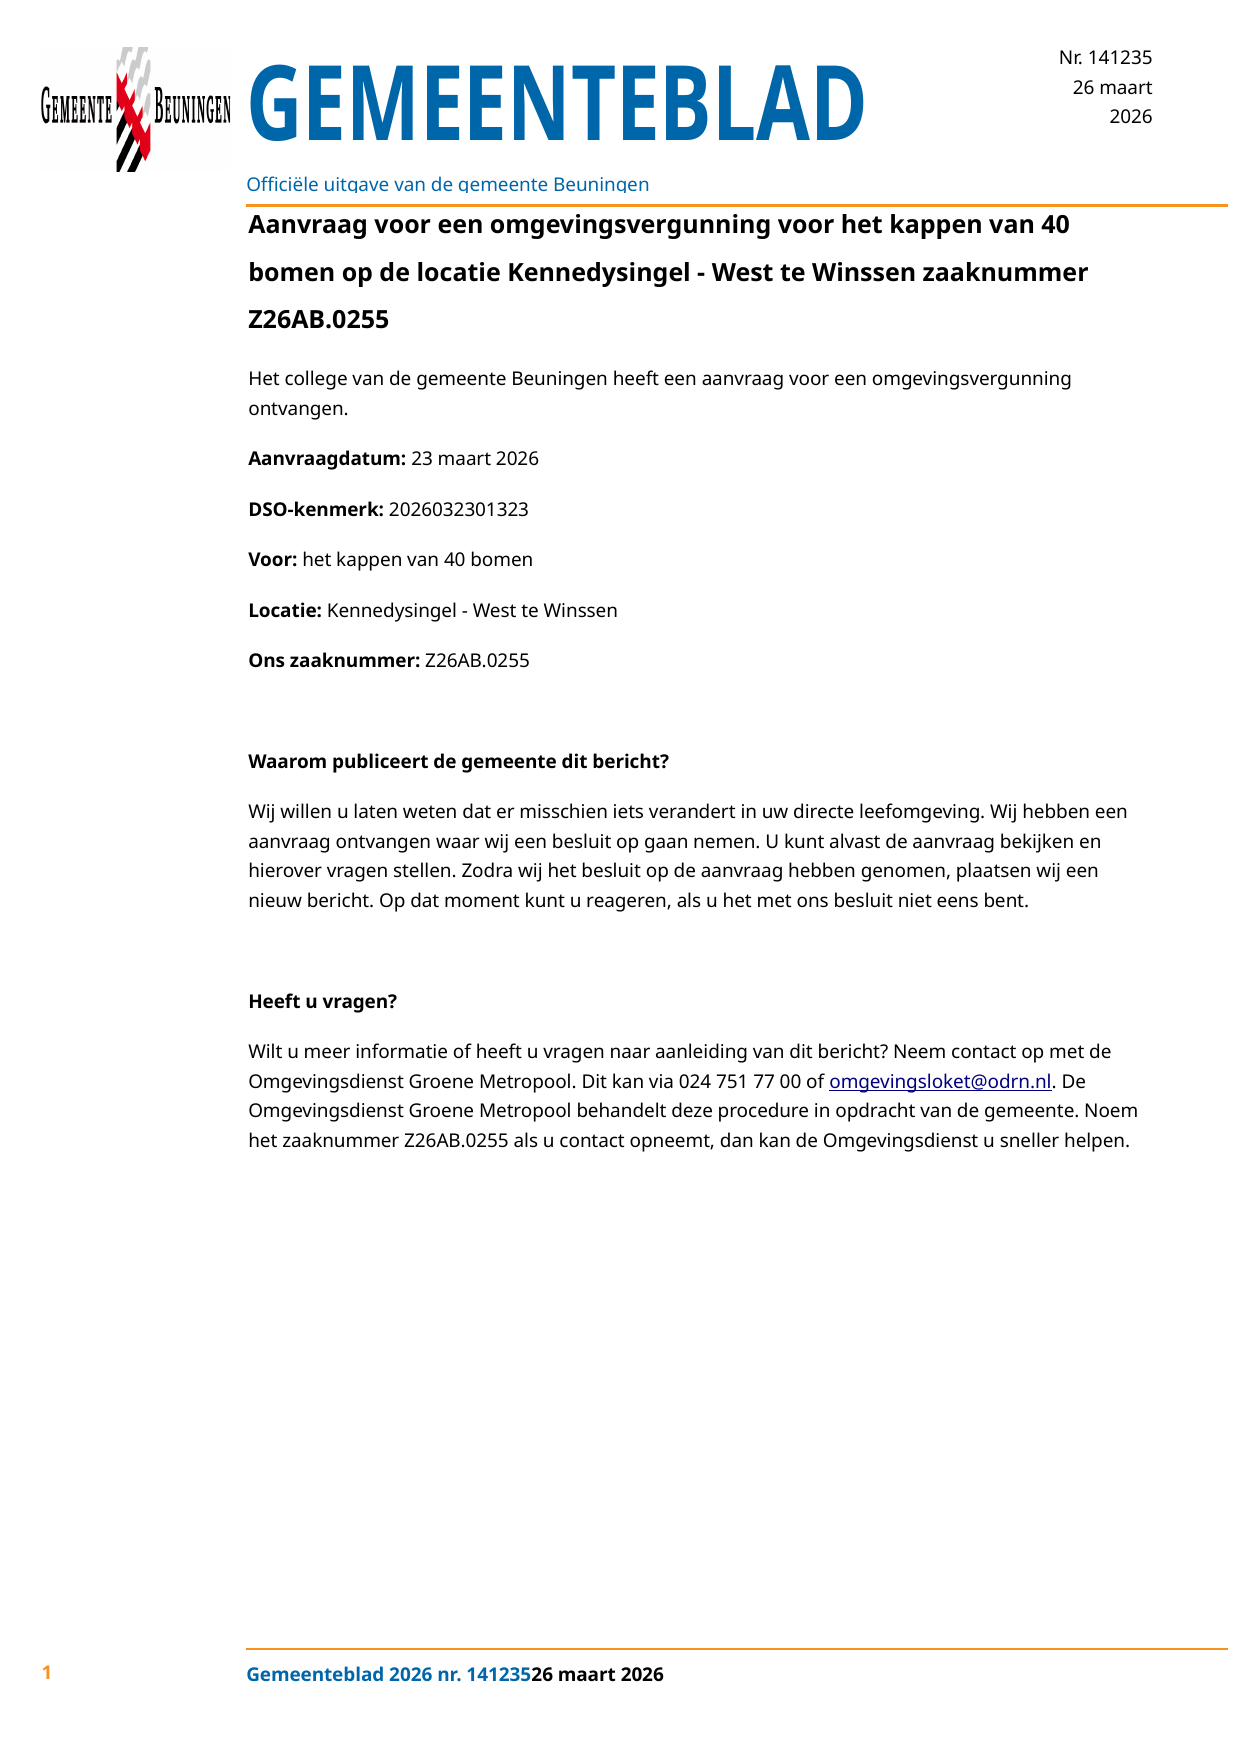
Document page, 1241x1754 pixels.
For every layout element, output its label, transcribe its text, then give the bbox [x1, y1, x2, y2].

text Voor: het kappen van 40 bomen [248, 546, 1152, 572]
picture [41, 47, 231, 172]
text Het college van de gemeente Beuningen heeft een aanvraag voor een omgevingsvergunning ontvangen. [248, 366, 1152, 421]
text Heeft u vragen? [248, 988, 1152, 1014]
text Locatie: Kennedysingel - West te Winssen [248, 597, 1152, 622]
text Ons zaaknummer: Z26AB.0255 [248, 647, 1152, 673]
text Aanvraag voor een omgevingsvergunning voor het kappen van 40 bomen op de locatie Kennedysingel - West te Winssen zaaknummer Z26AB.0255 [248, 207, 1152, 336]
text DSO-kenmerk: 2026032301323 [248, 496, 1152, 522]
text Wilt u meer informatie of heeft u vragen naar aanleiding van dit bericht? Neem contact op met de Omgevingsdienst Groene Metropool. Dit kan via 024 751 77 00 of omgevingsloket@odrn.nl. De Omgevingsdienst Groene Metropool behandelt deze procedure in opdracht van de gemeente. Noem het zaaknummer Z26AB.0255 als u contact opneemt, dan kan de Omgevingsdienst u sneller helpen. [248, 1038, 1152, 1153]
text Aanvraagdatum: 23 maart 2026 [248, 446, 1152, 471]
text Wij willen u laten weten dat er misschien iets verandert in uw directe leefomgeving. Wij hebben een aanvraag ontvangen waar wij een besluit op gaan nemen. U kunt alvast de aanvraag bekijken en hierover vragen stellen. Zodra wij het besluit op de aanvraag hebben genomen, plaatsen wij een nieuw bericht. Op dat moment kunt u reageren, als u het met ons besluit niet eens bent. [248, 798, 1152, 913]
text Waarom publiceert de gemeente dit bericht? [248, 748, 1152, 774]
